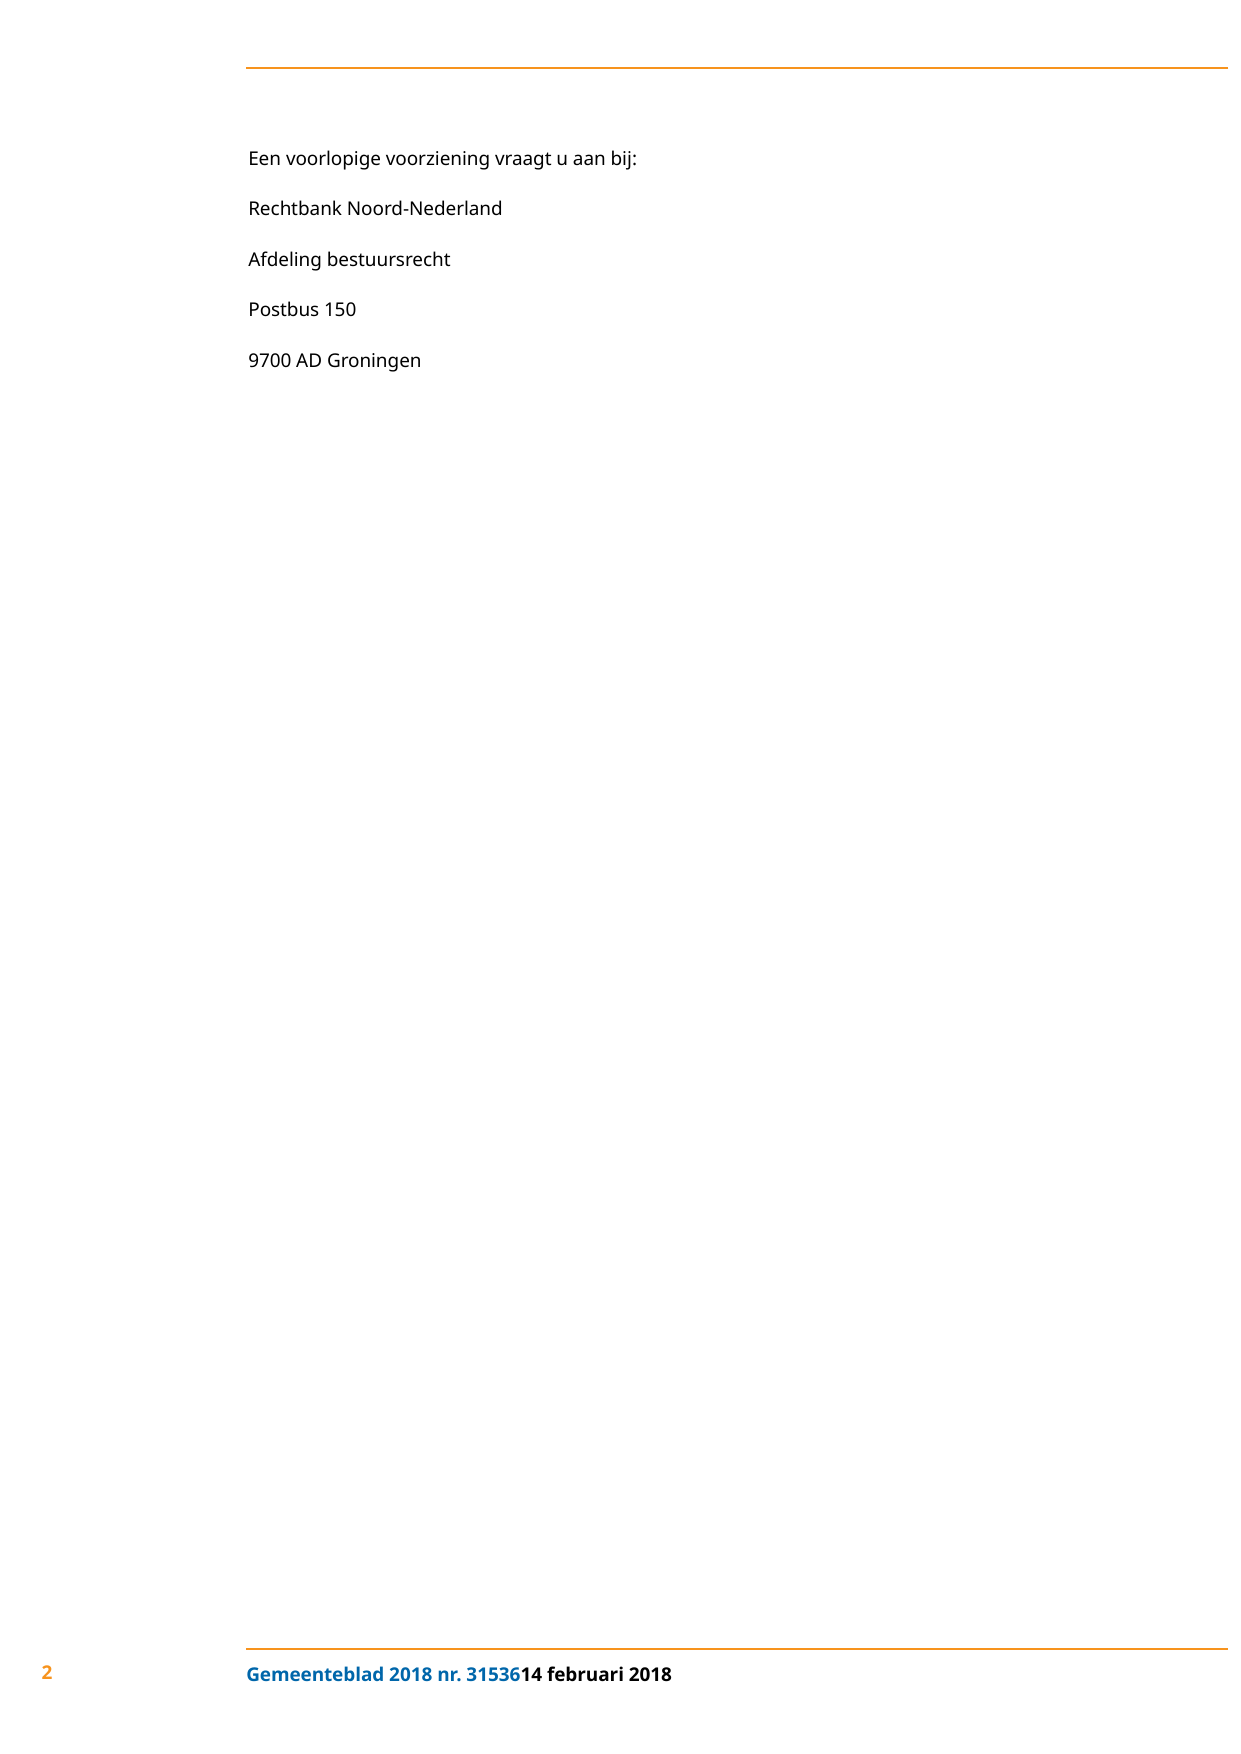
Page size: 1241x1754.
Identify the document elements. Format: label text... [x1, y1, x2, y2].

picture [41, 47, 231, 172]
text Rechtbank Noord-Nederland [248, 196, 1152, 221]
text Postbus 150 [248, 296, 1152, 322]
text Afdeling bestuursrecht [248, 246, 1152, 272]
text 9700 AD Groningen [248, 347, 1152, 373]
text Een voorlopige voorziening vraagt u aan bij: [248, 145, 1152, 171]
